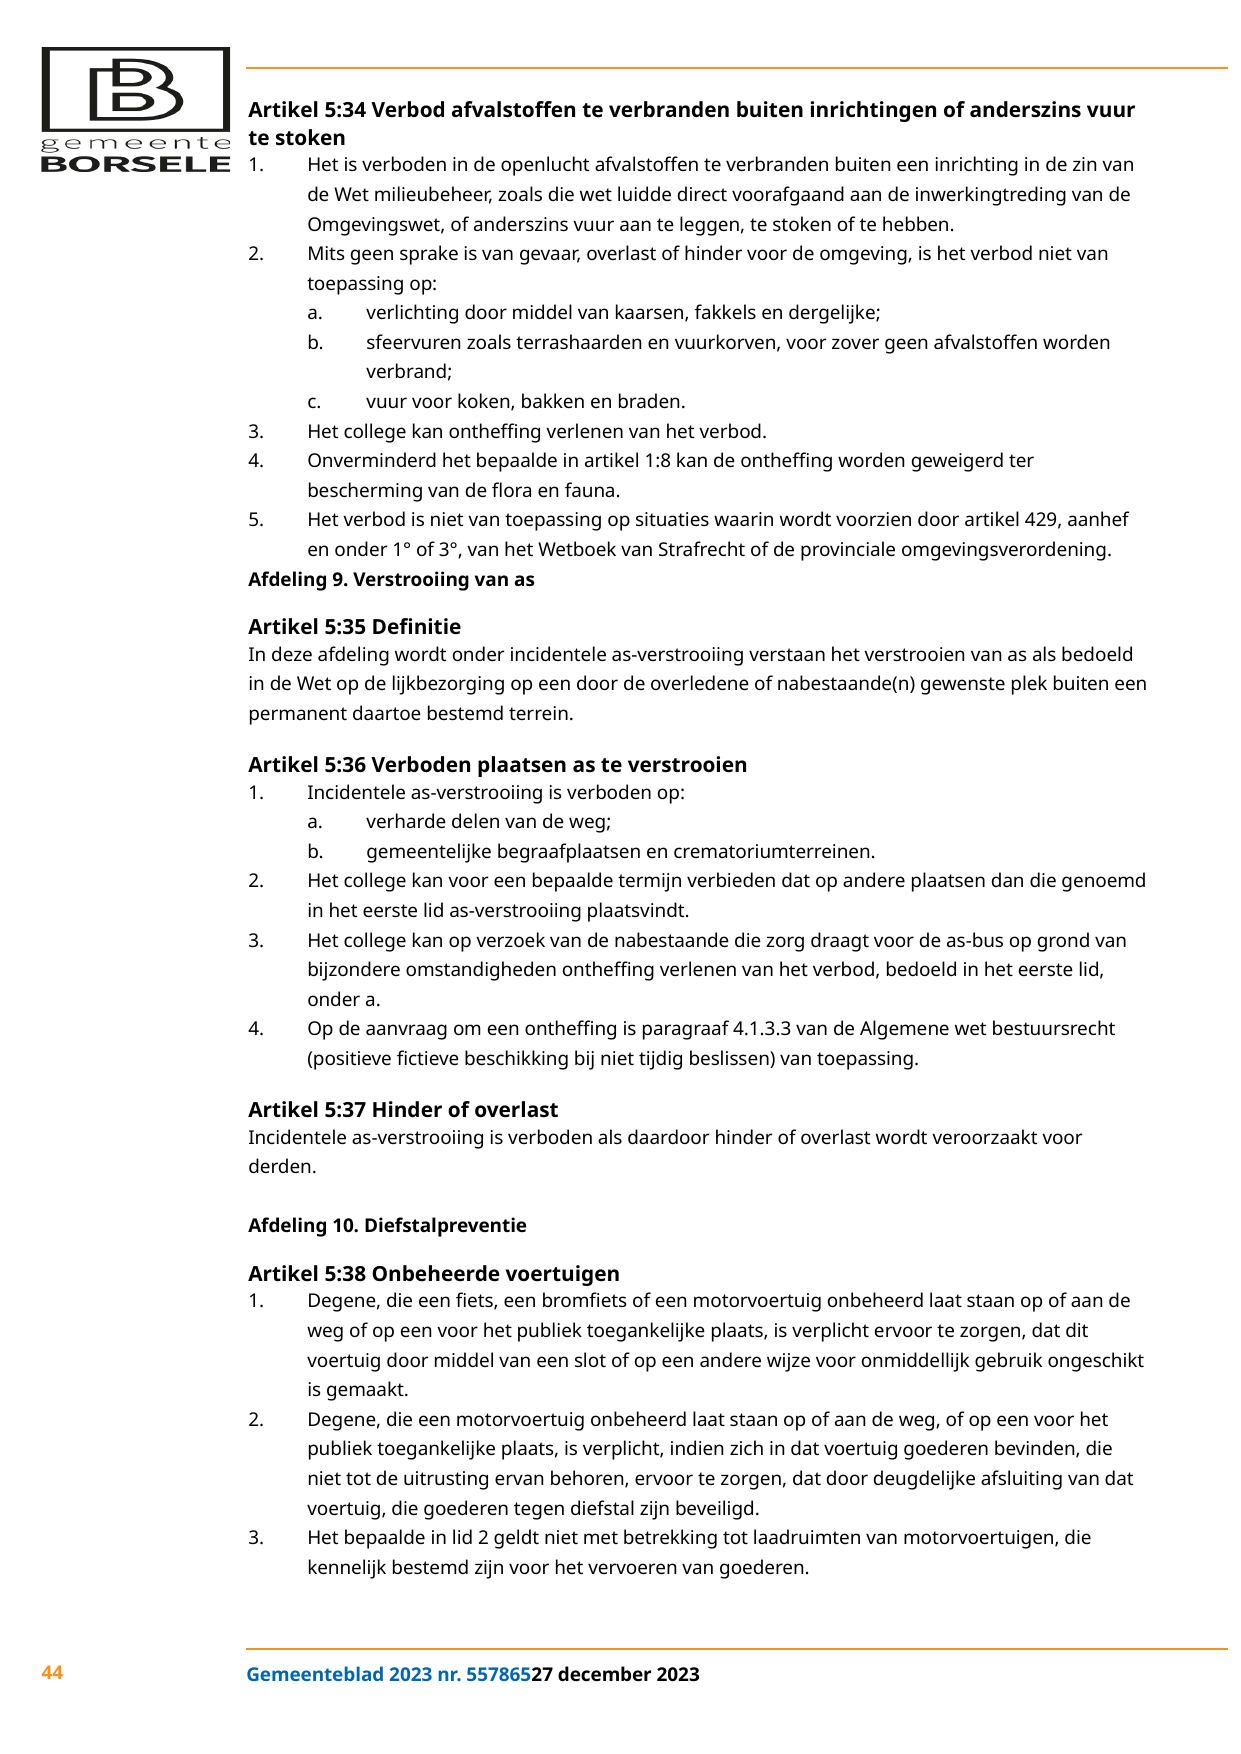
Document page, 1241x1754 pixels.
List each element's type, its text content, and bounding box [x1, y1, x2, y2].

list gemeentelijke begraafplaatsen en crematoriumterreinen. [307, 838, 1152, 864]
list verlichting door middel van kaarsen, fakkels en dergelijke; [307, 299, 1152, 325]
text Afdeling 10. Diefstalpreventie [248, 1213, 1152, 1238]
list Onverminderd het bepaalde in artikel 1:8 kan de ontheffing worden geweigerd ter bescherming van de flora en fauna. [248, 447, 1152, 503]
list Het college kan voor een bepaalde termijn verbieden dat op andere plaatsen dan die genoemd in het eerste lid as-verstrooiing plaatsvindt. [248, 868, 1152, 923]
text Artikel 5:38 Onbeheerde voertuigen [248, 1259, 1152, 1288]
list sfeervuren zoals terrashaarden en vuurkorven, voor zover geen afvalstoffen worden verbrand; [307, 329, 1152, 384]
list Degene, die een fiets, een bromfiets of een motorvoertuig onbeheerd laat staan op of aan de weg of op een voor het publiek toegankelijke plaats, is verplicht ervoor te zorgen, dat dit voertuig door middel van een slot of op een andere wijze voor onmiddellijk gebruik ongeschikt is gemaakt. [248, 1288, 1152, 1402]
list Op de aanvraag om een ontheffing is paragraaf 4.1.3.3 van de Algemene wet bestuursrecht (positieve fictieve beschikking bij niet tijdig beslissen) van toepassing. [248, 1016, 1152, 1071]
text Incidentele as-verstrooiing is verboden als daardoor hinder of overlast wordt veroorzaakt voor derden. [248, 1124, 1152, 1179]
list Het college kan ontheffing verlenen van het verbod. [248, 418, 1152, 444]
list Incidentele as-verstrooiing is verboden op: [248, 779, 1152, 804]
list Het verbod is niet van toepassing op situaties waarin wordt voorzien door artikel 429, aanhef en onder 1° of 3°, van het Wetboek van Strafrecht of de provinciale omgevingsverordening. [248, 507, 1152, 562]
list Het is verboden in de openlucht afvalstoffen te verbranden buiten een inrichting in de zin van de Wet milieubeheer, zoals die wet luidde direct voorafgaand aan de inwerkingtreding van de Omgevingswet, of anderszins vuur aan te leggen, te stoken of te hebben. [248, 152, 1152, 237]
list Het bepaalde in lid 2 geldt niet met betrekking tot laadruimten van motorvoertuigen, die kennelijk bestemd zijn voor het vervoeren van goederen. [248, 1524, 1152, 1580]
text In deze afdeling wordt onder incidentele as-verstrooiing verstaan het verstrooien van as als bedoeld in de Wet op de lijkbezorging op een door de overledene of nabestaande(n) gewenste plek buiten een permanent daartoe bestemd terrein. [248, 641, 1152, 726]
list Het college kan op verzoek van de nabestaande die zorg draagt voor de as-bus op grond van bijzondere omstandigheden ontheffing verlenen van het verbod, bedoeld in het eerste lid, onder a. [248, 927, 1152, 1012]
text Afdeling 9. Verstrooiing van as [248, 566, 1152, 592]
list verharde delen van de weg; [307, 808, 1152, 834]
list Mits geen sprake is van gevaar, overlast of hinder voor de omgeving, is het verbod niet van toepassing op: [248, 240, 1152, 296]
text Artikel 5:35 Definitie [248, 612, 1152, 641]
text Artikel 5:37 Hinder of overlast [248, 1096, 1152, 1124]
text Artikel 5:34 Verbod afvalstoffen te verbranden buiten inrichtingen of anderszins vuur te stoken [248, 95, 1152, 152]
picture [41, 47, 231, 172]
list vuur voor koken, bakken en braden. [307, 388, 1152, 414]
list Degene, die een motorvoertuig onbeheerd laat staan op of aan de weg, of op een voor het publiek toegankelijke plaats, is verplicht, indien zich in dat voertuig goederen bevinden, die niet tot de uitrusting ervan behoren, ervoor te zorgen, dat door deugdelijke afsluiting van dat voertuig, die goederen tegen diefstal zijn beveiligd. [248, 1406, 1152, 1521]
text Artikel 5:36 Verboden plaatsen as te verstrooien [248, 750, 1152, 779]
